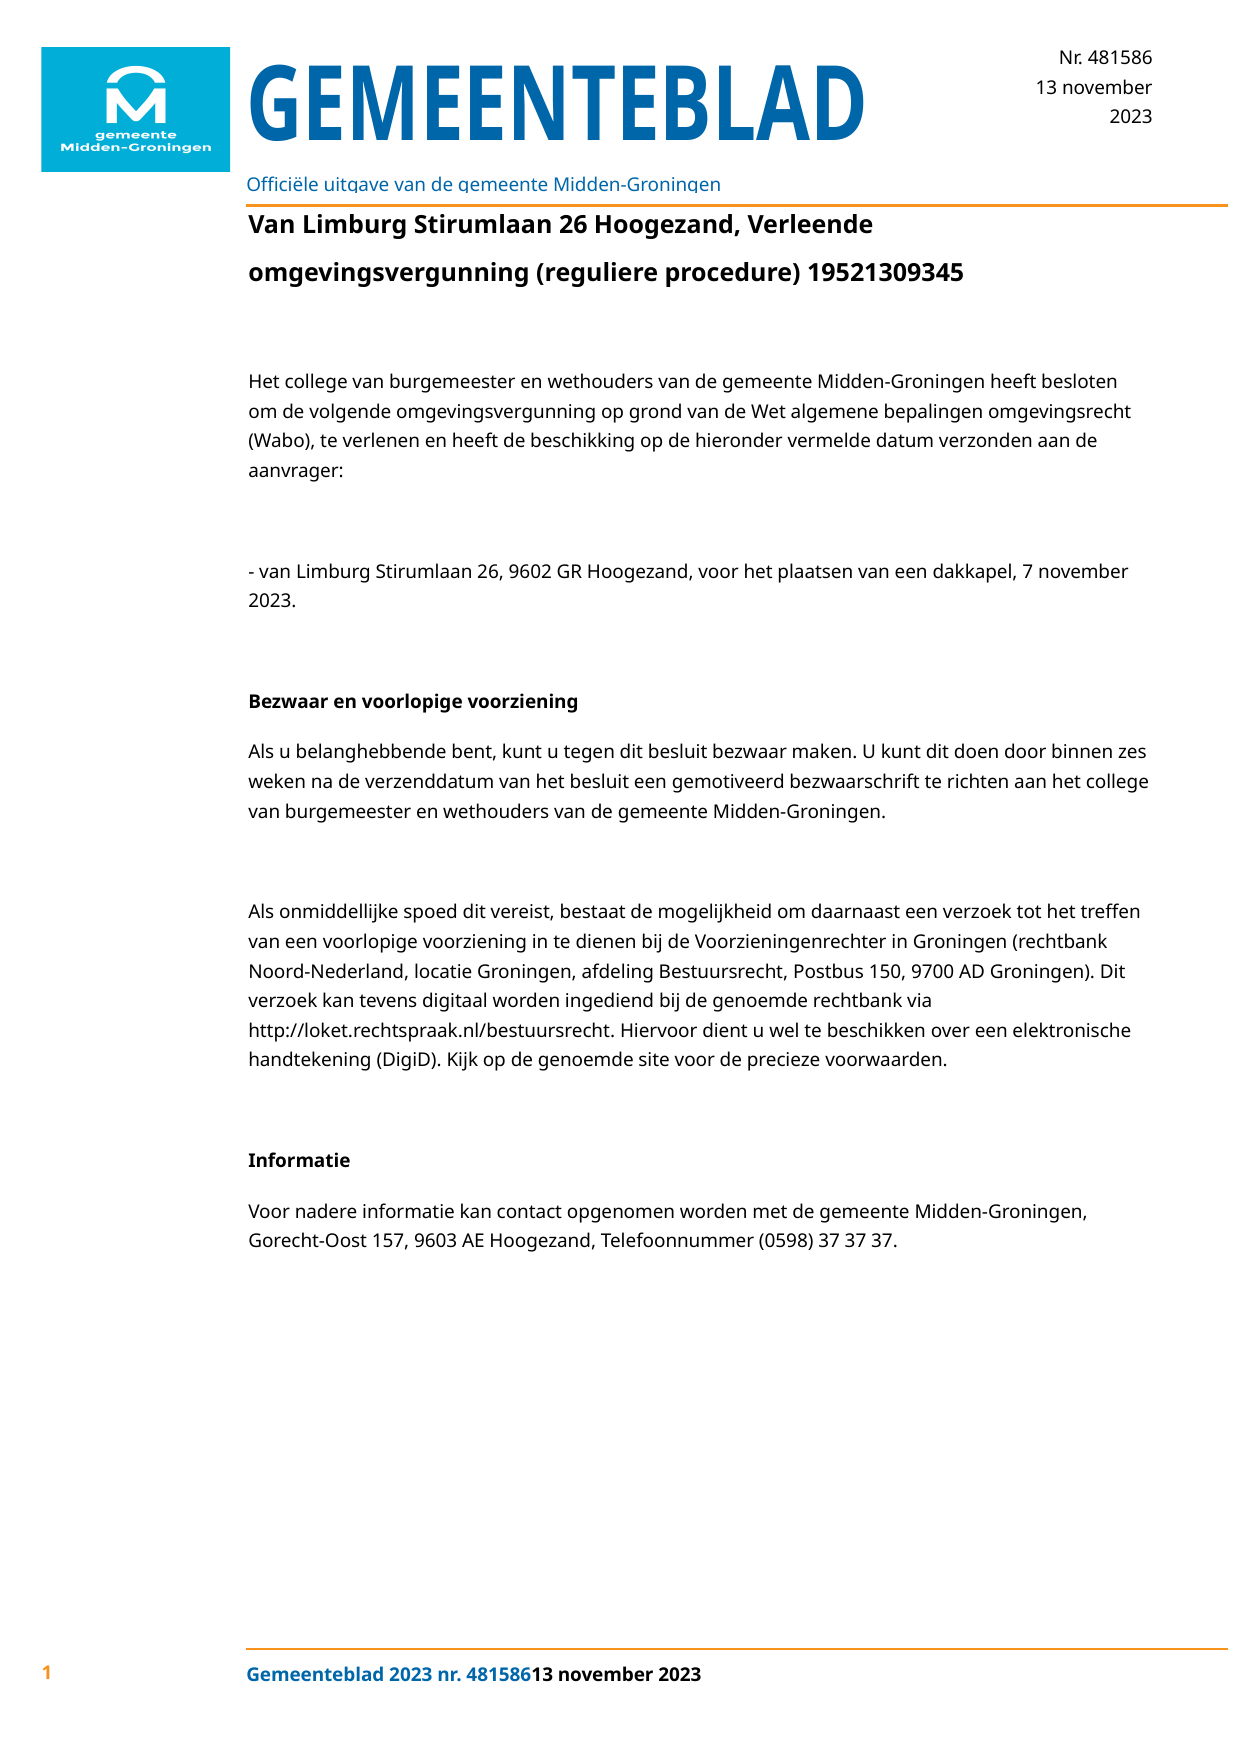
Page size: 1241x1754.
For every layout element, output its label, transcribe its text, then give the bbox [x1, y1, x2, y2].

text Het college van burgemeester en wethouders van de gemeente Midden-Groningen heeft besloten om de volgende omgevingsvergunning op grond van de Wet algemene bepalingen omgevingsrecht (Wabo), te verlenen en heeft de beschikking op de hieronder vermelde datum verzonden aan de aanvrager: [248, 368, 1152, 483]
text Informatie [248, 1147, 1152, 1173]
text Als onmiddellijke spoed dit vereist, bestaat de mogelijkheid om daarnaast een verzoek tot het treffen van een voorlopige voorziening in te dienen bij de Voorzieningenrechter in Groningen (rechtbank Noord-Nederland, locatie Groningen, afdeling Bestuursrecht, Postbus 150, 9700 AD Groningen). Dit verzoek kan tevens digitaal worden ingediend bij de genoemde rechtbank via http://loket.rechtspraak.nl/bestuursrecht. Hiervoor dient u wel te beschikken over een elektronische handtekening (DigiD). Kijk op de genoemde site voor de precieze voorwaarden. [248, 899, 1152, 1072]
picture [108, 66, 164, 82]
picture [107, 89, 165, 122]
text Als u belanghebbende bent, kunt u tegen dit besluit bezwaar maken. U kunt dit doen door binnen zes weken na de verzenddatum van het besluit een gemotiveerd bezwaarschrift te richten aan het college van burgemeester en wethouders van de gemeente Midden-Groningen. [248, 739, 1152, 824]
text - van Limburg Stirumlaan 26, 9602 GR Hoogezand, voor het plaatsen van een dakkapel, 7 november 2023. [248, 558, 1152, 613]
picture [184, 146, 190, 153]
text Van Limburg Stirumlaan 26 Hoogezand, Verleende omgevingsvergunning (reguliere procedure) 19521309345 [248, 207, 1152, 288]
text Voor nadere informatie kan contact opgenomen worden met de gemeente Midden-Groningen, Gorecht-Oost 157, 9603 AE Hoogezand, Telefoonnummer (0598) 37 37 37. [248, 1198, 1152, 1253]
text Bezwaar en voorlopige voorziening [248, 688, 1152, 714]
